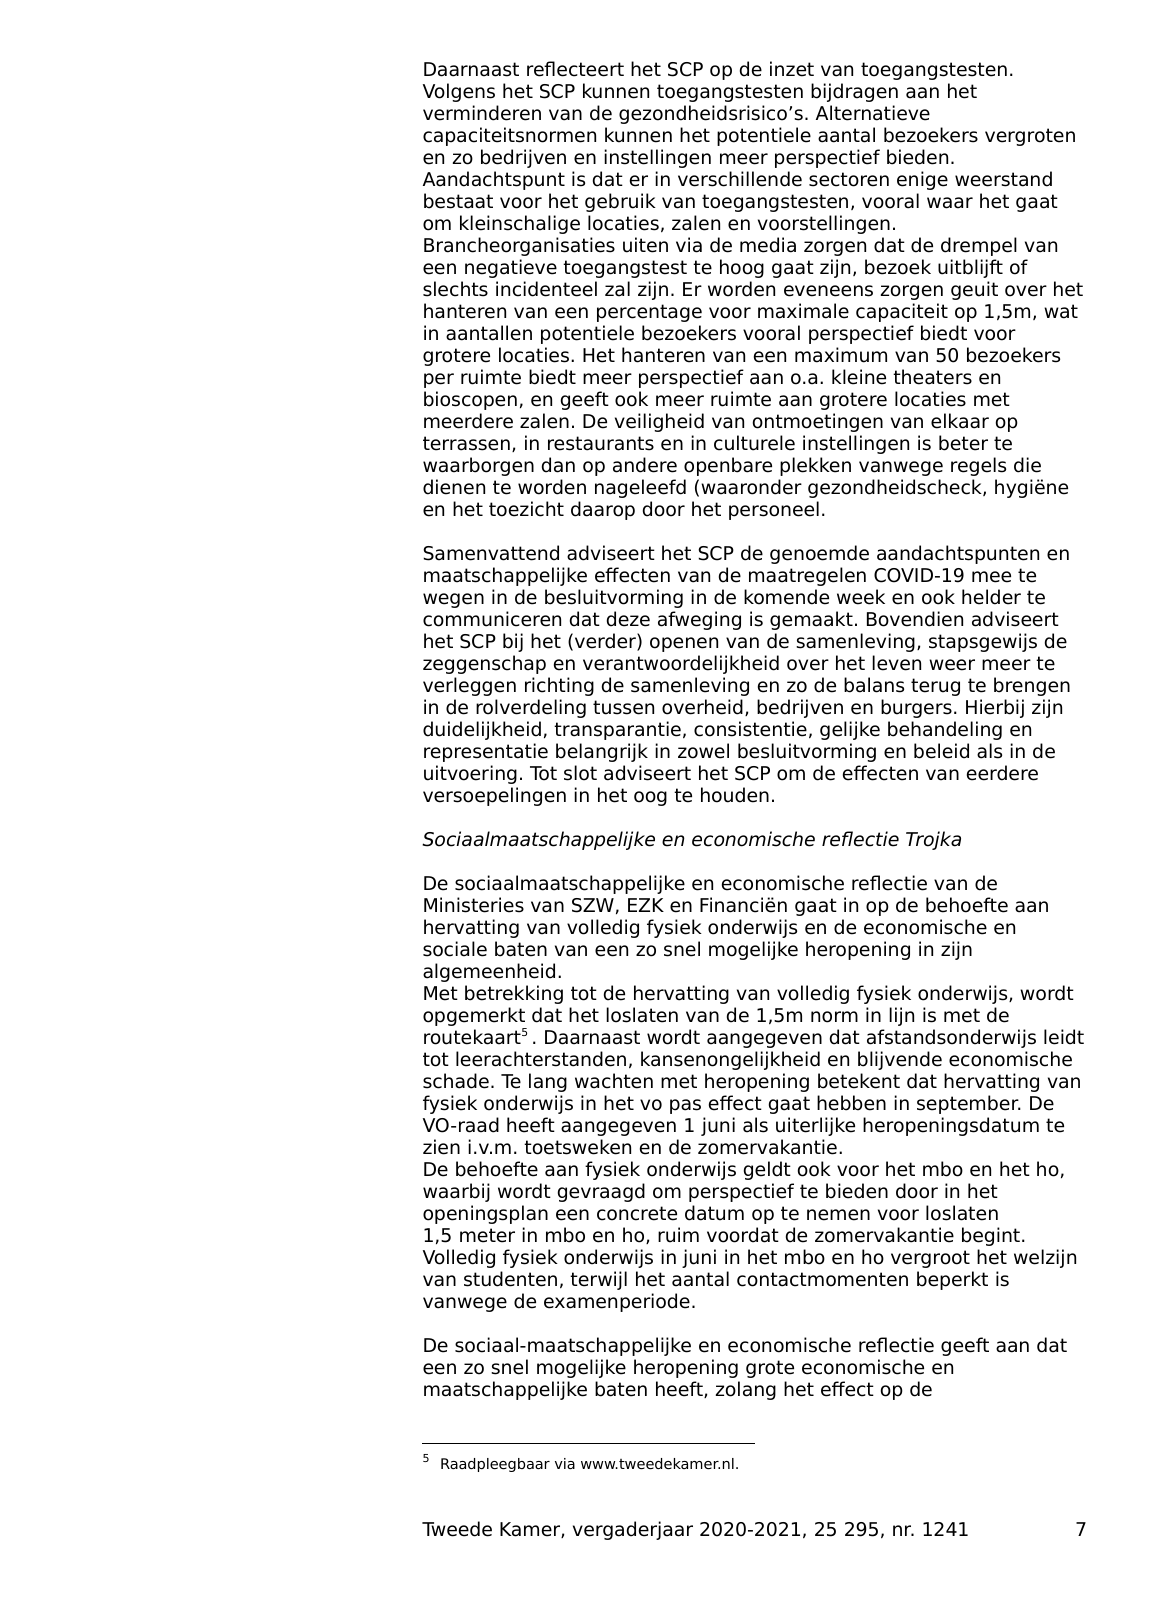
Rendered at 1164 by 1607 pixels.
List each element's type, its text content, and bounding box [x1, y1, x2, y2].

text Daarnaast reflecteert het SCP op de inzet van toegangstesten. Volgens het SCP kunnen toegangstesten bijdragen aan het verminderen van de gezondheidsrisico’s. Alternatieve capaciteitsnormen kunnen het potentiele aantal bezoekers vergroten en zo bedrijven en instellingen meer perspectief bieden. Aandachtspunt is dat er in verschillende sectoren enige weerstand bestaat voor het gebruik van toegangstesten, vooral waar het gaat om kleinschalige locaties, zalen en voorstellingen. Brancheorganisaties uiten via de media zorgen dat de drempel van een negatieve toegangstest te hoog gaat zijn, bezoek uitblijft of slechts incidenteel zal zijn. Er worden eveneens zorgen geuit over het hanteren van een percentage voor maximale capaciteit op 1,5m, wat in aantallen potentiele bezoekers vooral perspectief biedt voor grotere locaties. Het hanteren van een maximum van 50 bezoekers per ruimte biedt meer perspectief aan o.a. kleine theaters en bioscopen, en geeft ook meer ruimte aan grotere locaties met meerdere zalen. De veiligheid van ontmoetingen van elkaar op terrassen, in restaurants en in culturele instellingen is beter te waarborgen dan op andere openbare plekken vanwege regels die dienen te worden nageleefd (waaronder gezondheidscheck, hygiëne en het toezicht daarop door het personeel. [422, 59, 1087, 521]
text Raadpleegbaar via www.tweedekamer.nl. [422, 1452, 1087, 1474]
text Met betrekking tot de hervatting van volledig fysiek onderwijs, wordt opgemerkt dat het loslaten van de 1,5m norm in lijn is met de routekaart. Daarnaast wordt aangegeven dat afstandsonderwijs leidt tot leerachterstanden, kansenongelijkheid en blijvende economische schade. Te lang wachten met heropening betekent dat hervatting van fysiek onderwijs in het vo pas effect gaat hebben in september. De VO-raad heeft aangegeven 1 juni als uiterlijke heropeningsdatum te zien i.v.m. toetsweken en de zomervakantie. [422, 983, 1087, 1159]
text De behoefte aan fysiek onderwijs geldt ook voor het mbo en het ho, waarbij wordt gevraagd om perspectief te bieden door in het openingsplan een concrete datum op te nemen voor loslaten 1,5 meter in mbo en ho, ruim voordat de zomervakantie begint. Volledig fysiek onderwijs in juni in het mbo en ho vergroot het welzijn van studenten, terwijl het aantal contactmomenten beperkt is vanwege de examenperiode. [422, 1159, 1087, 1312]
subtitle Sociaalmaatschappelijke en economische reflectie Trojka [422, 829, 1087, 851]
text De sociaalmaatschappelijke en economische reflectie van de Ministeries van SZW, EZK en Financiën gaat in op de behoefte aan hervatting van volledig fysiek onderwijs en de economische en sociale baten van een zo snel mogelijke heropening in zijn algemeenheid. [422, 873, 1087, 983]
text De sociaal-maatschappelijke en economische reflectie geeft aan dat een zo snel mogelijke heropening grote economische en maatschappelijke baten heeft, zolang het effect op de [422, 1335, 1087, 1401]
text Samenvattend adviseert het SCP de genoemde aandachtspunten en maatschappelijke effecten van de maatregelen COVID-19 mee te wegen in de besluitvorming in de komende week en ook helder te communiceren dat deze afweging is gemaakt. Bovendien adviseert het SCP bij het (verder) openen van de samenleving, stapsgewijs de zeggenschap en verantwoordelijkheid over het leven weer meer te verleggen richting de samenleving en zo de balans terug te brengen in de rolverdeling tussen overheid, bedrijven en burgers. Hierbij zijn duidelijkheid, transparantie, consistentie, gelijke behandeling en representatie belangrijk in zowel besluitvorming en beleid als in de uitvoering. Tot slot adviseert het SCP om de effecten van eerdere versoepelingen in het oog te houden. [422, 543, 1087, 807]
